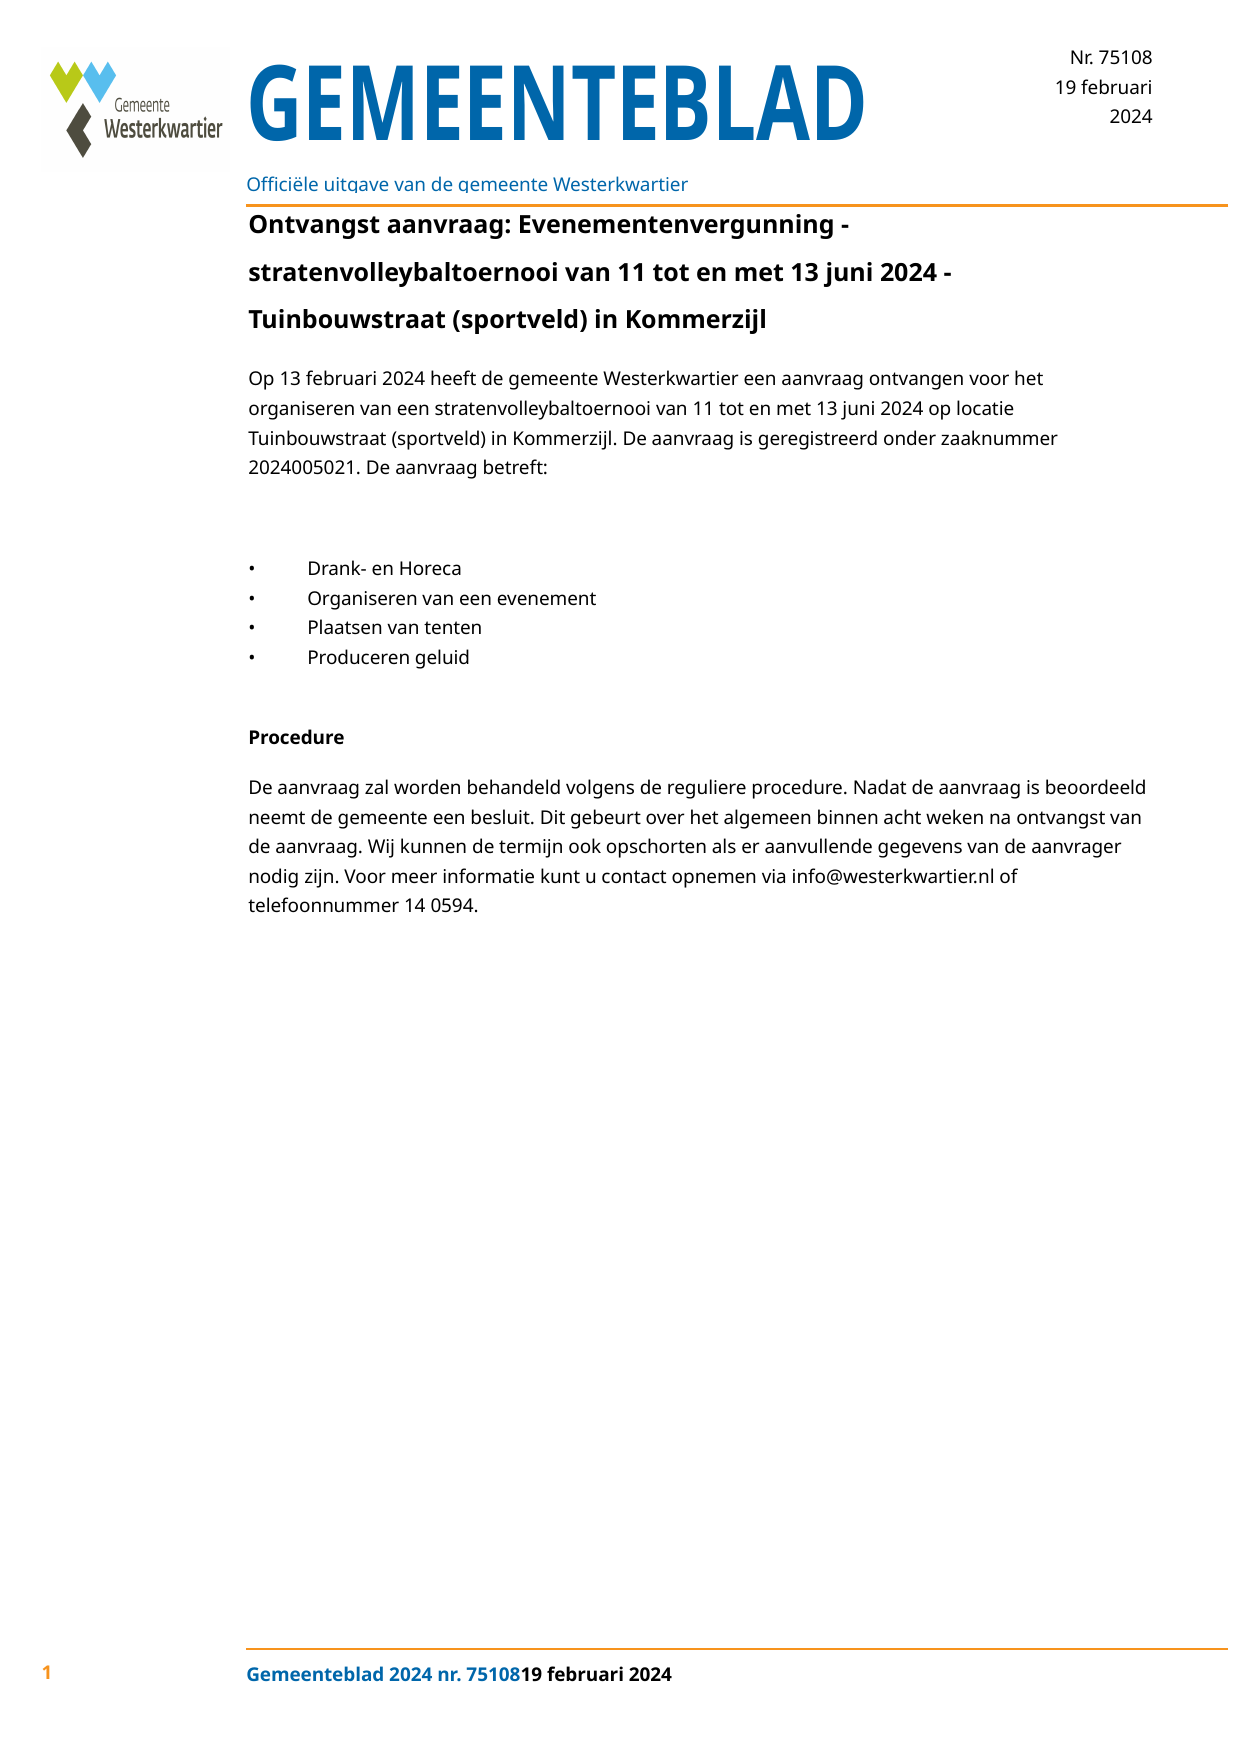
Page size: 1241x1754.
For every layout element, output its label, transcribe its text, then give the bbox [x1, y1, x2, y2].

list Drank- en Horeca [248, 555, 1152, 581]
list Produceren geluid [248, 644, 1152, 669]
list Organiseren van een evenement [248, 585, 1152, 610]
text Op 13 februari 2024 heeft de gemeente Westerkwartier een aanvraag ontvangen voor het organiseren van een stratenvolleybaltoernooi van 11 tot en met 13 juni 2024 op locatie Tuinbouwstraat (sportveld) in Kommerzijl. De aanvraag is geregistreerd onder zaaknummer 2024005021. De aanvraag betreft: [248, 366, 1152, 480]
text Procedure [248, 724, 1152, 749]
text Ontvangst aanvraag: Evenementenvergunning - stratenvolleybaltoernooi van 11 tot en met 13 juni 2024 - Tuinbouwstraat (sportveld) in Kommerzijl [248, 207, 1152, 336]
picture [41, 47, 231, 172]
text De aanvraag zal worden behandeld volgens de reguliere procedure. Nadat de aanvraag is beoordeeld neemt de gemeente een besluit. Dit gebeurt over het algemeen binnen acht weken na ontvangst van de aanvraag. Wij kunnen de termijn ook opschorten als er aanvullende gegevens van de aanvrager nodig zijn. Voor meer informatie kunt u contact opnemen via info@westerkwartier.nl of telefoonnummer 14 0594. [248, 774, 1152, 918]
list Plaatsen van tenten [248, 614, 1152, 640]
